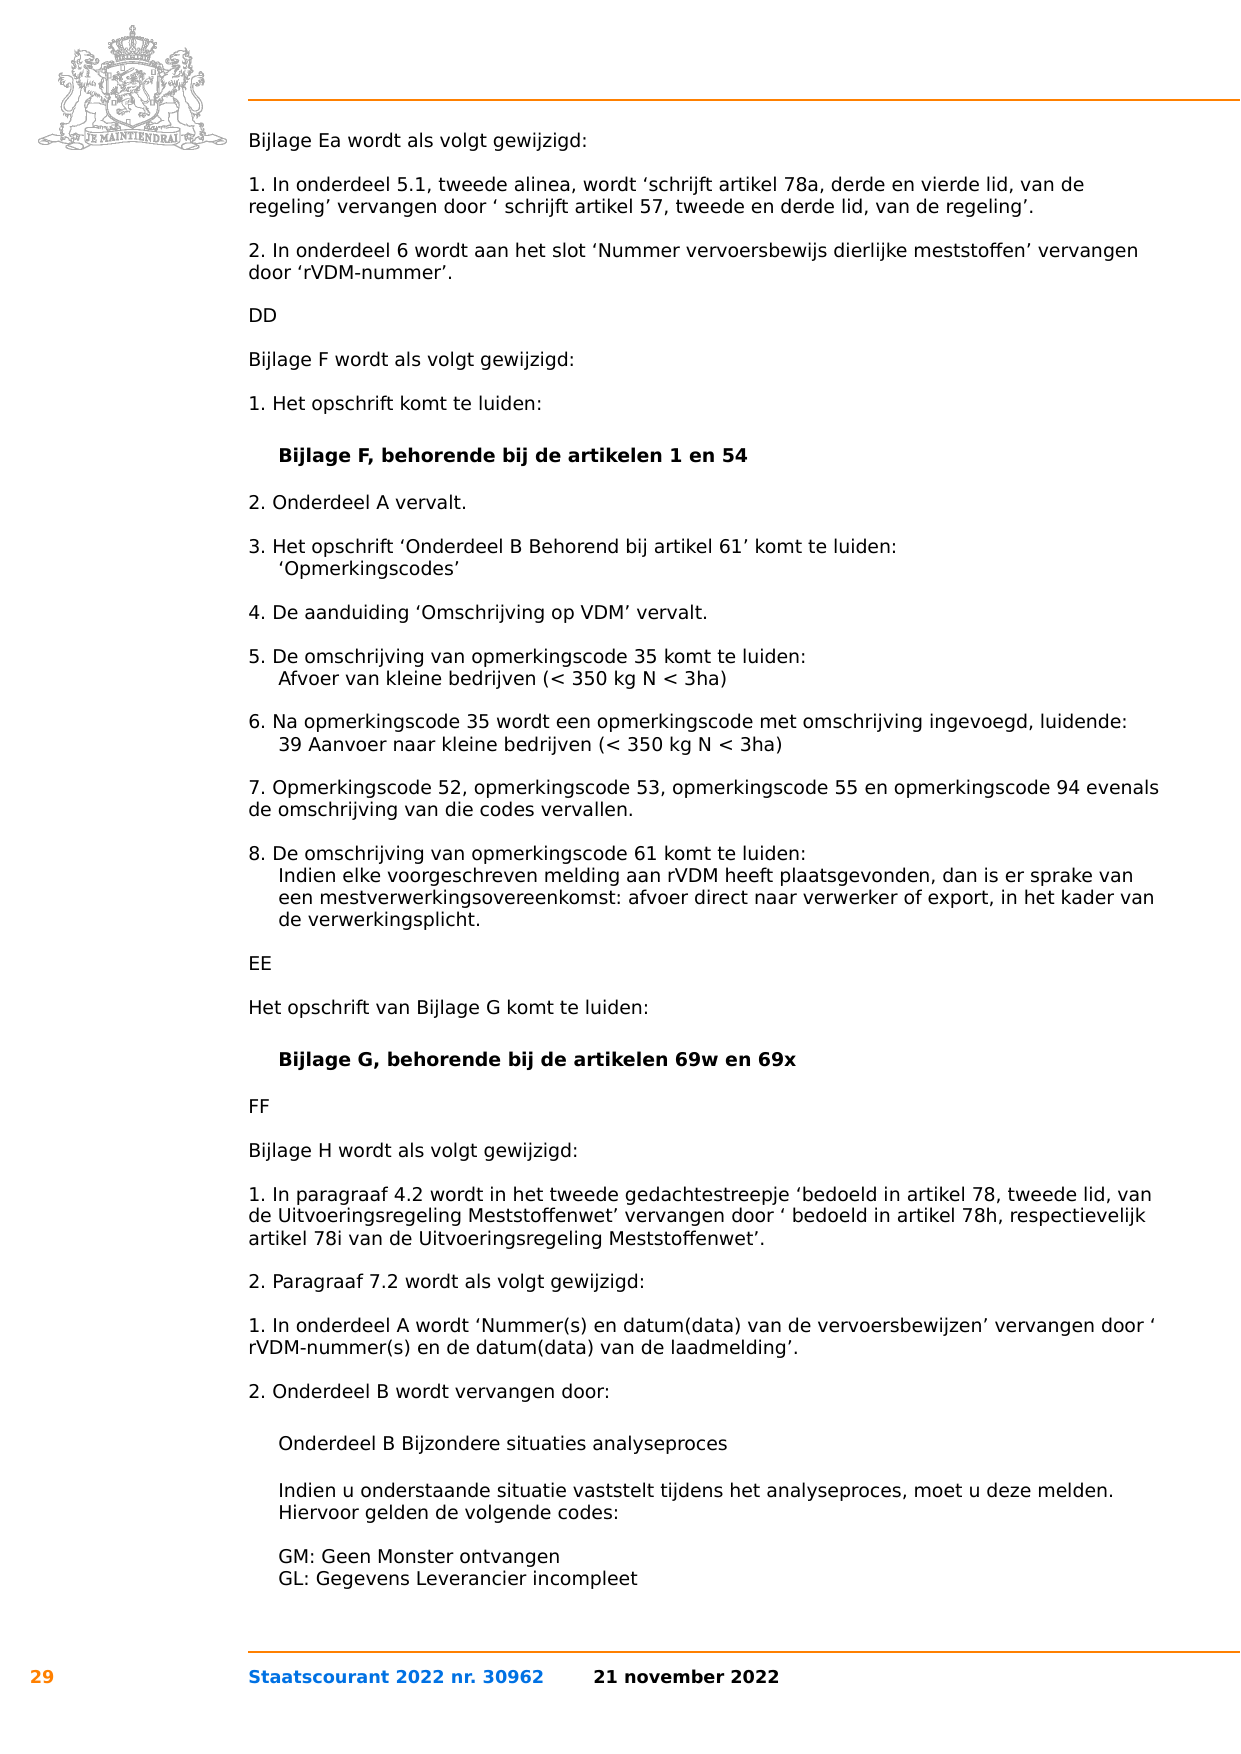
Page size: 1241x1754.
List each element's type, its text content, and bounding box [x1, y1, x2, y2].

text Indien u onderstaande situatie vaststelt tijdens het analyseproces, moet u deze melden. [278, 1480, 1163, 1502]
text 1. In onderdeel A wordt ‘Nummer(s) en datum(data) van de vervoersbewijzen’ vervangen door ‘ rVDM-nummer(s) en de datum(data) van de laadmelding’. [248, 1315, 1163, 1359]
text 2. In onderdeel 6 wordt aan het slot ‘Nummer vervoersbewijs dierlijke meststoffen’ vervangen door ‘rVDM-nummer’. [248, 239, 1163, 283]
text 2. Paragraaf 7.2 wordt als volgt gewijzigd: [248, 1271, 1163, 1293]
text EE [248, 953, 1163, 975]
text 39 Aanvoer naar kleine bedrijven (< 350 kg N < 3ha) [278, 733, 1163, 755]
text 5. De omschrijving van opmerkingscode 35 komt te luiden: [248, 646, 1163, 668]
text FF [248, 1096, 1163, 1118]
text Afvoer van kleine bedrijven (< 350 kg N < 3ha) [278, 668, 1163, 689]
text GL: Gegevens Leverancier incompleet [278, 1568, 1163, 1590]
text Bijlage F wordt als volgt gewijzigd: [248, 349, 1163, 371]
text ‘Opmerkingscodes’ [278, 558, 1163, 580]
text 8. De omschrijving van opmerkingscode 61 komt te luiden: [248, 843, 1163, 865]
text 6. Na opmerkingscode 35 wordt een opmerkingscode met omschrijving ingevoegd, luidende: [248, 711, 1163, 733]
picture [38, 25, 227, 150]
text Hiervoor gelden de volgende codes: [278, 1502, 1163, 1524]
text Indien elke voorgeschreven melding aan rVDM heeft plaatsgevonden, dan is er sprake van een mestverwerkingsovereenkomst: afvoer direct naar verwerker of export, in het kader van de verwerkingsplicht. [278, 865, 1163, 931]
subtitle Bijlage G, behorende bij de artikelen 69w en 69x [278, 1049, 1163, 1071]
text 3. Het opschrift ‘Onderdeel B Behorend bij artikel 61’ komt te luiden: [248, 536, 1163, 558]
subtitle Bijlage F, behorende bij de artikelen 1 en 54 [278, 445, 1163, 467]
text 2. Onderdeel A vervalt. [248, 492, 1163, 514]
text 4. De aanduiding ‘Omschrijving op VDM’ vervalt. [248, 602, 1163, 624]
text 2. Onderdeel B wordt vervangen door: [248, 1381, 1163, 1403]
subtitle Onderdeel B Bijzondere situaties analyseproces [278, 1433, 1163, 1455]
text Bijlage Ea wordt als volgt gewijzigd: [248, 130, 1163, 152]
text 1. In paragraaf 4.2 wordt in het tweede gedachtestreepje ‘bedoeld in artikel 78, tweede lid, van de Uitvoeringsregeling Meststoffenwet’ vervangen door ‘ bedoeld in artikel 78h, respectievelijk artikel 78i van de Uitvoeringsregeling Meststoffenwet’. [248, 1183, 1163, 1249]
text Het opschrift van Bijlage G komt te luiden: [248, 997, 1163, 1019]
text GM: Geen Monster ontvangen [278, 1546, 1163, 1568]
text 7. Opmerkingscode 52, opmerkingscode 53, opmerkingscode 55 en opmerkingscode 94 evenals de omschrijving van die codes vervallen. [248, 777, 1163, 821]
text DD [248, 305, 1163, 327]
text 1. Het opschrift komt te luiden: [248, 393, 1163, 415]
text 1. In onderdeel 5.1, tweede alinea, wordt ‘schrijft artikel 78a, derde en vierde lid, van de regeling’ vervangen door ‘ schrijft artikel 57, tweede en derde lid, van de regeling’. [248, 174, 1163, 218]
text Bijlage H wordt als volgt gewijzigd: [248, 1139, 1163, 1162]
